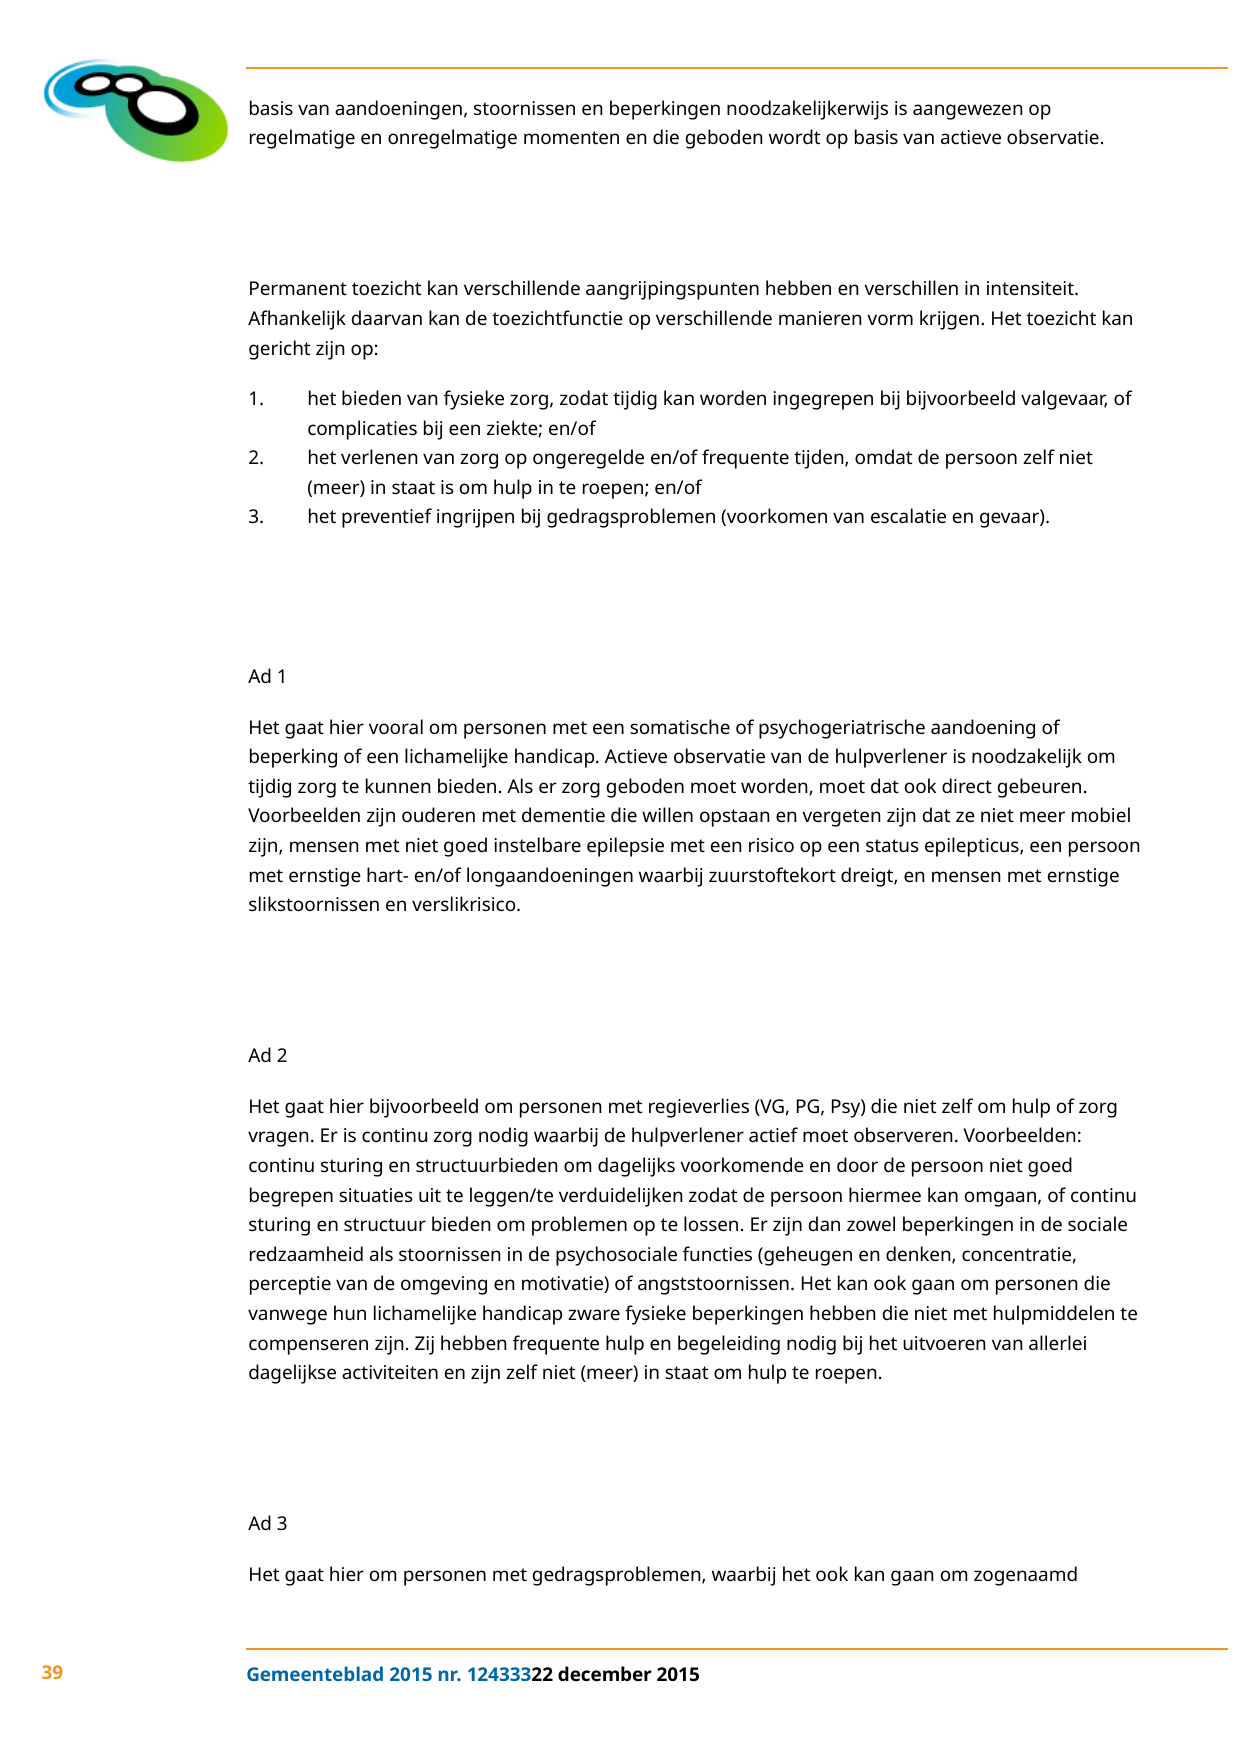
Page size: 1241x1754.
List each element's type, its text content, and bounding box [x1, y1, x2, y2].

list het preventief ingrijpen bij gedragsproblemen (voorkomen van escalatie en gevaar). [248, 503, 1152, 529]
picture [41, 47, 231, 172]
text Het gaat hier bijvoorbeeld om personen met regieverlies (VG, PG, Psy) die niet zelf om hulp of zorg vragen. Er is continu zorg nodig waarbij de hulpverlener actief moet observeren. Voorbeelden: continu sturing en structuurbieden om dagelijks voorkomende en door de persoon niet goed begrepen situaties uit te leggen/te verduidelijken zodat de persoon hiermee kan omgaan, of continu sturing en structuur bieden om problemen op te lossen. Er zijn dan zowel beperkingen in de sociale redzaamheid als stoornissen in de psychosociale functies (geheugen en denken, concentratie, perceptie van de omgeving en motivatie) of angststoornissen. Het kan ook gaan om personen die vanwege hun lichamelijke handicap zware fysieke beperkingen hebben die niet met hulpmiddelen te compenseren zijn. Zij hebben frequente hulp en begeleiding nodig bij het uitvoeren van allerlei dagelijkse activiteiten en zijn zelf niet (meer) in staat om hulp te roepen. [248, 1093, 1152, 1385]
text Ad 3 [248, 1511, 1152, 1536]
text Het gaat hier om personen met gedragsproblemen, waarbij het ook kan gaan om zogenaamd [248, 1561, 1152, 1587]
text Het gaat hier vooral om personen met een somatische of psychogeriatrische aandoening of beperking of een lichamelijke handicap. Actieve observatie van de hulpverlener is noodzakelijk om tijdig zorg te kunnen bieden. Als er zorg geboden moet worden, moet dat ook direct gebeuren. Voorbeelden zijn ouderen met dementie die willen opstaan en vergeten zijn dat ze niet meer mobiel zijn, mensen met niet goed instelbare epilepsie met een risico op een status epilepticus, een persoon met ernstige hart- en/of longaandoeningen waarbij zuurstoftekort dreigt, en mensen met ernstige slikstoornissen en verslikrisico. [248, 714, 1152, 917]
text Ad 1 [248, 663, 1152, 689]
list het verlenen van zorg op ongeregelde en/of frequente tijden, omdat de persoon zelf niet (meer) in staat is om hulp in te roepen; en/of [248, 444, 1152, 500]
list het bieden van fysieke zorg, zodat tijdig kan worden ingegrepen bij bijvoorbeeld valgevaar, of complicaties bij een ziekte; en/of [248, 385, 1152, 441]
text Ad 2 [248, 1043, 1152, 1068]
text basis van aandoeningen, stoornissen en beperkingen noodzakelijkerwijs is aangewezen op regelmatige en onregelmatige momenten en die geboden wordt op basis van actieve observatie. [248, 95, 1152, 150]
text Permanent toezicht kan verschillende aangrijpingspunten hebben en verschillen in intensiteit. Afhankelijk daarvan kan de toezichtfunctie op verschillende manieren vorm krijgen. Het toezicht kan gericht zijn op: [248, 276, 1152, 361]
